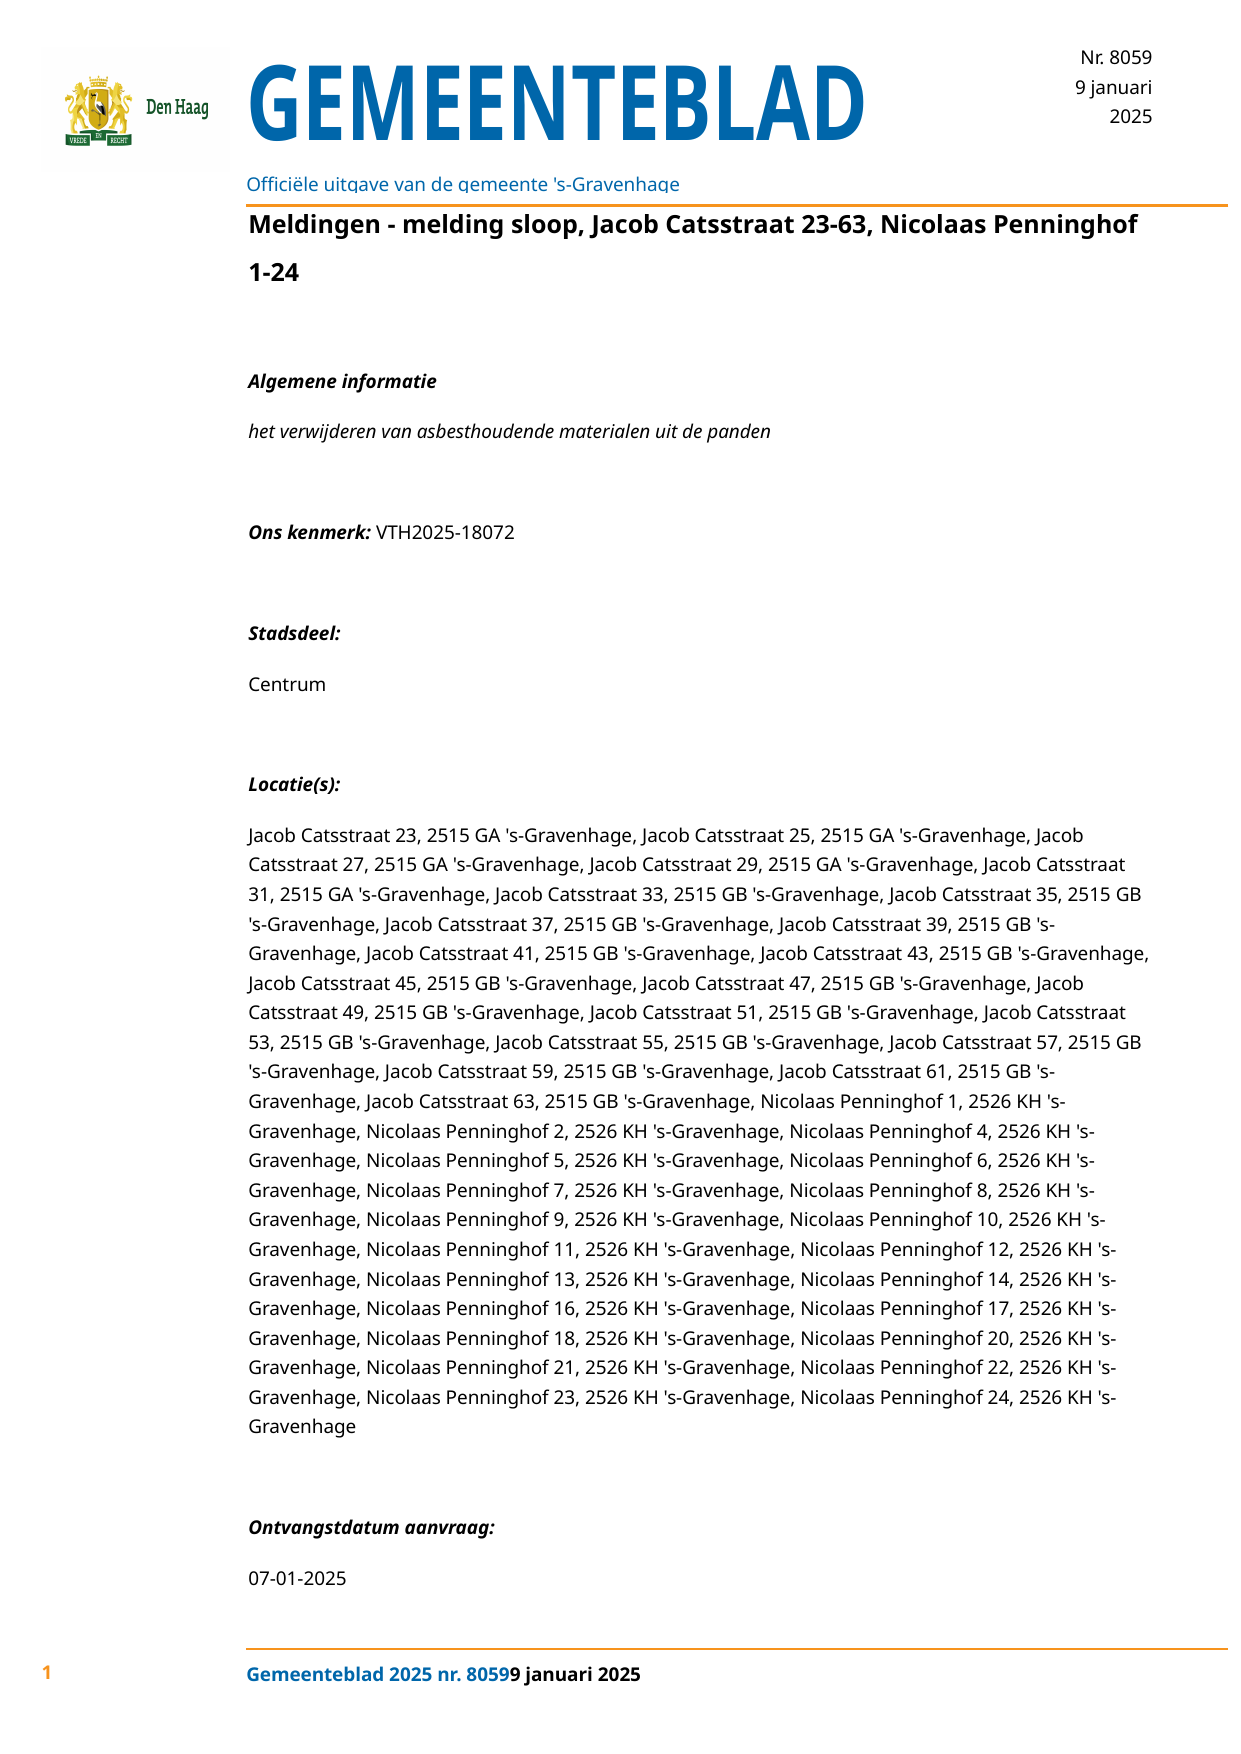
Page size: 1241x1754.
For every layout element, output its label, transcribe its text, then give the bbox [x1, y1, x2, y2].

picture [41, 47, 231, 172]
text Meldingen - melding sloop, Jacob Catsstraat 23-63, Nicolaas Penninghof 1-24 [248, 207, 1152, 288]
text Jacob Catsstraat 23, 2515 GA 's-Gravenhage, Jacob Catsstraat 25, 2515 GA 's-Gravenhage, Jacob Catsstraat 27, 2515 GA 's-Gravenhage, Jacob Catsstraat 29, 2515 GA 's-Gravenhage, Jacob Catsstraat 31, 2515 GA 's-Gravenhage, Jacob Catsstraat 33, 2515 GB 's-Gravenhage, Jacob Catsstraat 35, 2515 GB 's-Gravenhage, Jacob Catsstraat 37, 2515 GB 's-Gravenhage, Jacob Catsstraat 39, 2515 GB 's-Gravenhage, Jacob Catsstraat 41, 2515 GB 's-Gravenhage, Jacob Catsstraat 43, 2515 GB 's-Gravenhage, Jacob Catsstraat 45, 2515 GB 's-Gravenhage, Jacob Catsstraat 47, 2515 GB 's-Gravenhage, Jacob Catsstraat 49, 2515 GB 's-Gravenhage, Jacob Catsstraat 51, 2515 GB 's-Gravenhage, Jacob Catsstraat 53, 2515 GB 's-Gravenhage, Jacob Catsstraat 55, 2515 GB 's-Gravenhage, Jacob Catsstraat 57, 2515 GB 's-Gravenhage, Jacob Catsstraat 59, 2515 GB 's-Gravenhage, Jacob Catsstraat 61, 2515 GB 's-Gravenhage, Jacob Catsstraat 63, 2515 GB 's-Gravenhage, Nicolaas Penninghof 1, 2526 KH 's-Gravenhage, Nicolaas Penninghof 2, 2526 KH 's-Gravenhage, Nicolaas Penninghof 4, 2526 KH 's-Gravenhage, Nicolaas Penninghof 5, 2526 KH 's-Gravenhage, Nicolaas Penninghof 6, 2526 KH 's-Gravenhage, Nicolaas Penninghof 7, 2526 KH 's-Gravenhage, Nicolaas Penninghof 8, 2526 KH 's-Gravenhage, Nicolaas Penninghof 9, 2526 KH 's-Gravenhage, Nicolaas Penninghof 10, 2526 KH 's-Gravenhage, Nicolaas Penninghof 11, 2526 KH 's-Gravenhage, Nicolaas Penninghof 12, 2526 KH 's-Gravenhage, Nicolaas Penninghof 13, 2526 KH 's-Gravenhage, Nicolaas Penninghof 14, 2526 KH 's-Gravenhage, Nicolaas Penninghof 16, 2526 KH 's-Gravenhage, Nicolaas Penninghof 17, 2526 KH 's-Gravenhage, Nicolaas Penninghof 18, 2526 KH 's-Gravenhage, Nicolaas Penninghof 20, 2526 KH 's-Gravenhage, Nicolaas Penninghof 21, 2526 KH 's-Gravenhage, Nicolaas Penninghof 22, 2526 KH 's-Gravenhage, Nicolaas Penninghof 23, 2526 KH 's-Gravenhage, Nicolaas Penninghof 24, 2526 KH 's-Gravenhage [248, 822, 1152, 1439]
text 07-01-2025 [248, 1565, 1152, 1591]
text Algemene informatie [248, 368, 1152, 394]
text Locatie(s): [248, 772, 1152, 797]
text Ontvangstdatum aanvraag: [248, 1514, 1152, 1540]
text Stadsdeel: [248, 620, 1152, 646]
text Centrum [248, 671, 1152, 697]
text Ons kenmerk: VTH2025-18072 [248, 519, 1152, 545]
text het verwijderen van asbesthoudende materialen uit de panden [248, 419, 1152, 444]
